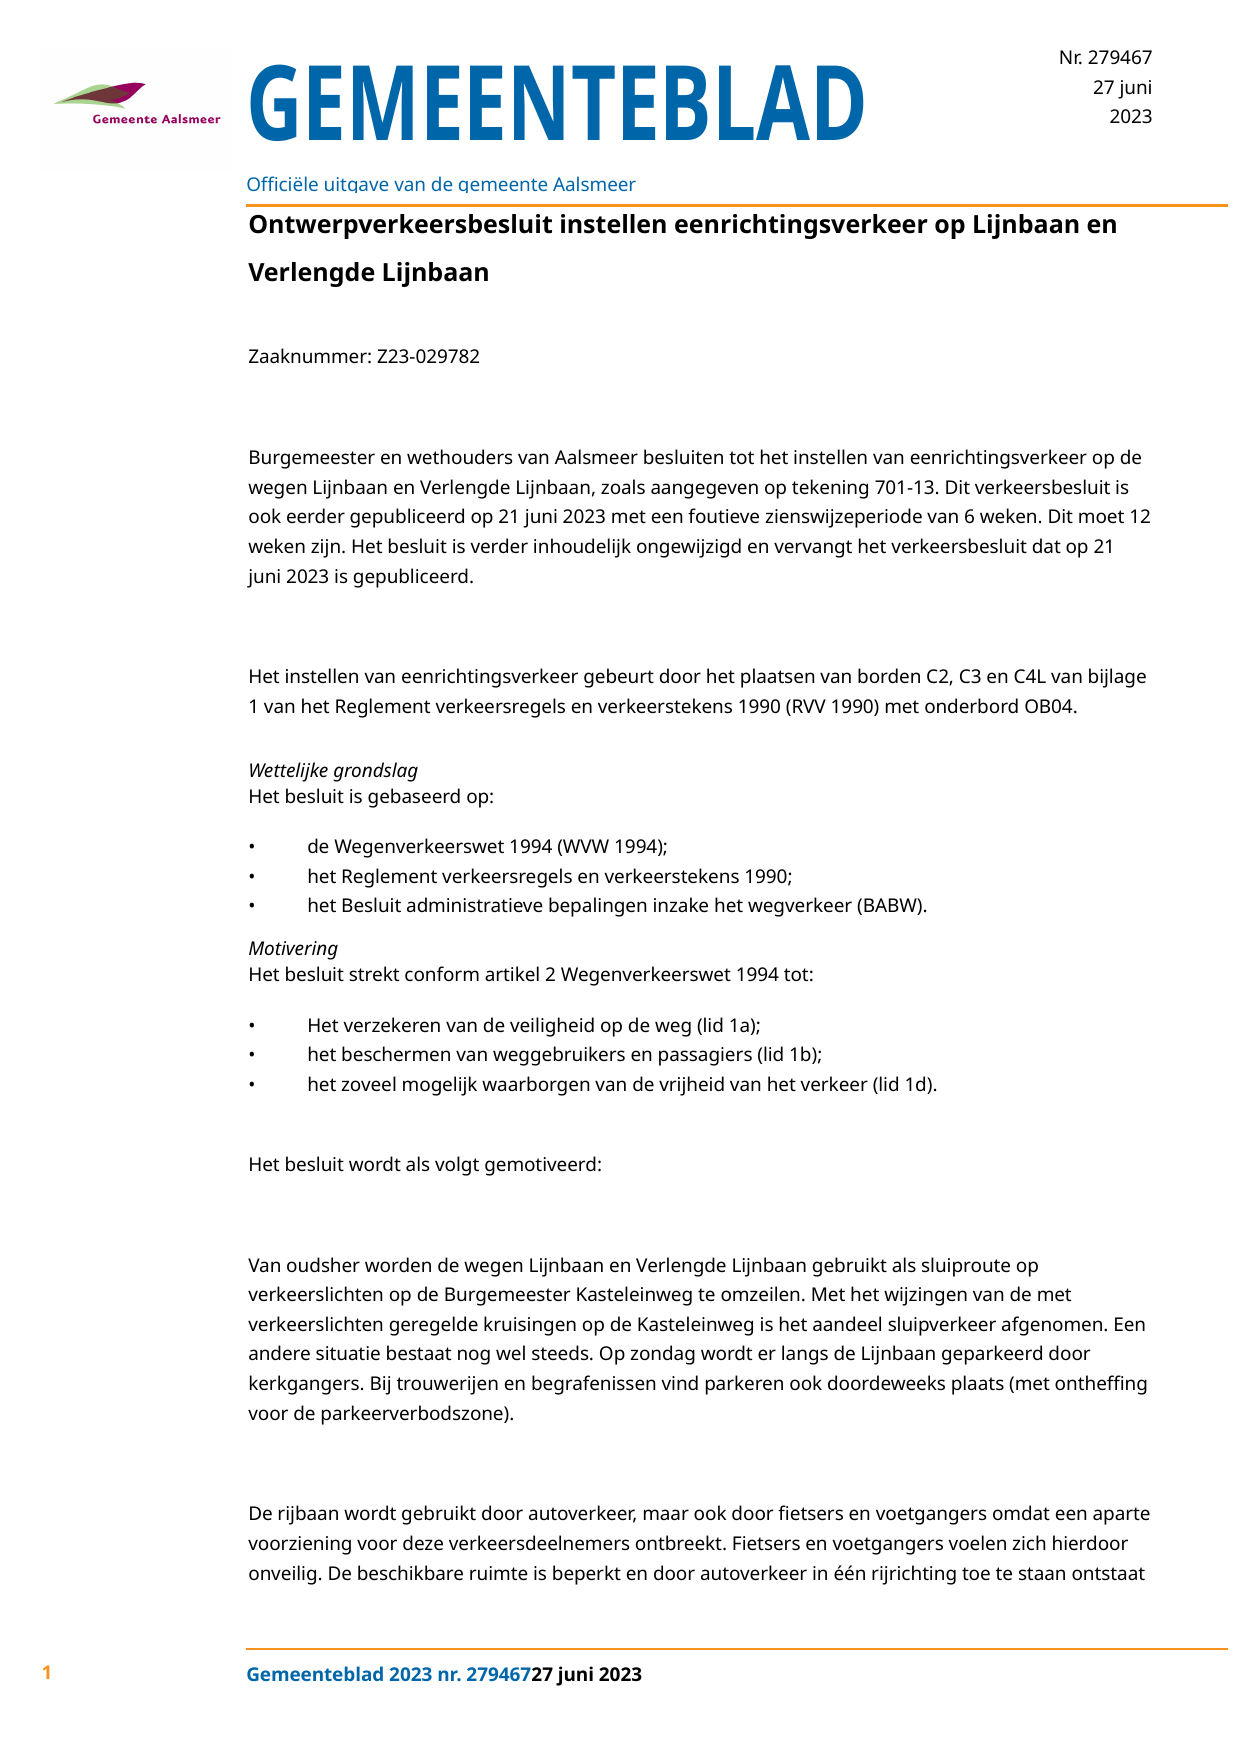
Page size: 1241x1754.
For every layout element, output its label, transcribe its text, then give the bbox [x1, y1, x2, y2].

list de Wegenverkeerswet 1994 (WVW 1994); [248, 833, 1152, 859]
list Het verzekeren van de veiligheid op de weg (lid 1a); [248, 1012, 1152, 1037]
text Wettelijke grondslag [248, 757, 1152, 783]
list het Besluit administratieve bepalingen inzake het wegverkeer (BABW). [248, 892, 1152, 918]
text Zaaknummer: Z23-029782 [248, 344, 1152, 369]
text Motivering [248, 936, 1152, 961]
text Burgemeester en wethouders van Aalsmeer besluiten tot het instellen van eenrichtingsverkeer op de wegen Lijnbaan en Verlengde Lijnbaan, zoals aangegeven op tekening 701-13. Dit verkeersbesluit is ook eerder gepubliceerd op 21 juni 2023 met een foutieve zienswijzeperiode van 6 weken. Dit moet 12 weken zijn. Het besluit is verder inhoudelijk ongewijzigd en vervangt het verkeersbesluit dat op 21 juni 2023 is gepubliceerd. [248, 444, 1152, 588]
text Ontwerpverkeersbesluit instellen eenrichtingsverkeer op Lijnbaan en Verlengde Lijnbaan [248, 207, 1152, 288]
text Het besluit strekt conform artikel 2 Wegenverkeerswet 1994 tot: [248, 961, 1152, 987]
text Van oudsher worden de wegen Lijnbaan en Verlengde Lijnbaan gebruikt als sluiproute op verkeerslichten op de Burgemeester Kasteleinweg te omzeilen. Met het wijzingen van de met verkeerslichten geregelde kruisingen op de Kasteleinweg is het aandeel sluipverkeer afgenomen. Een andere situatie bestaat nog wel steeds. Op zondag wordt er langs de Lijnbaan geparkeerd door kerkgangers. Bij trouwerijen en begrafenissen vind parkeren ook doordeweeks plaats (met ontheffing voor de parkeerverbodszone). [248, 1252, 1152, 1425]
list het Reglement verkeersregels en verkeerstekens 1990; [248, 863, 1152, 889]
text Het besluit wordt als volgt gemotiveerd: [248, 1151, 1152, 1177]
picture [41, 47, 231, 172]
list het zoveel mogelijk waarborgen van de vrijheid van het verkeer (lid 1d). [248, 1071, 1152, 1097]
list het beschermen van weggebruikers en passagiers (lid 1b); [248, 1041, 1152, 1067]
text Het besluit is gebaseerd op: [248, 783, 1152, 809]
text De rijbaan wordt gebruikt door autoverkeer, maar ook door fietsers en voetgangers omdat een aparte voorziening voor deze verkeersdeelnemers ontbreekt. Fietsers en voetgangers voelen zich hierdoor onveilig. De beschikbare ruimte is beperkt en door autoverkeer in één rijrichting toe te staan ontstaat [248, 1501, 1152, 1585]
text Het instellen van eenrichtingsverkeer gebeurt door het plaatsen van borden C2, C3 en C4L van bijlage 1 van het Reglement verkeersregels en verkeerstekens 1990 (RVV 1990) met onderbord OB04. [248, 664, 1152, 719]
